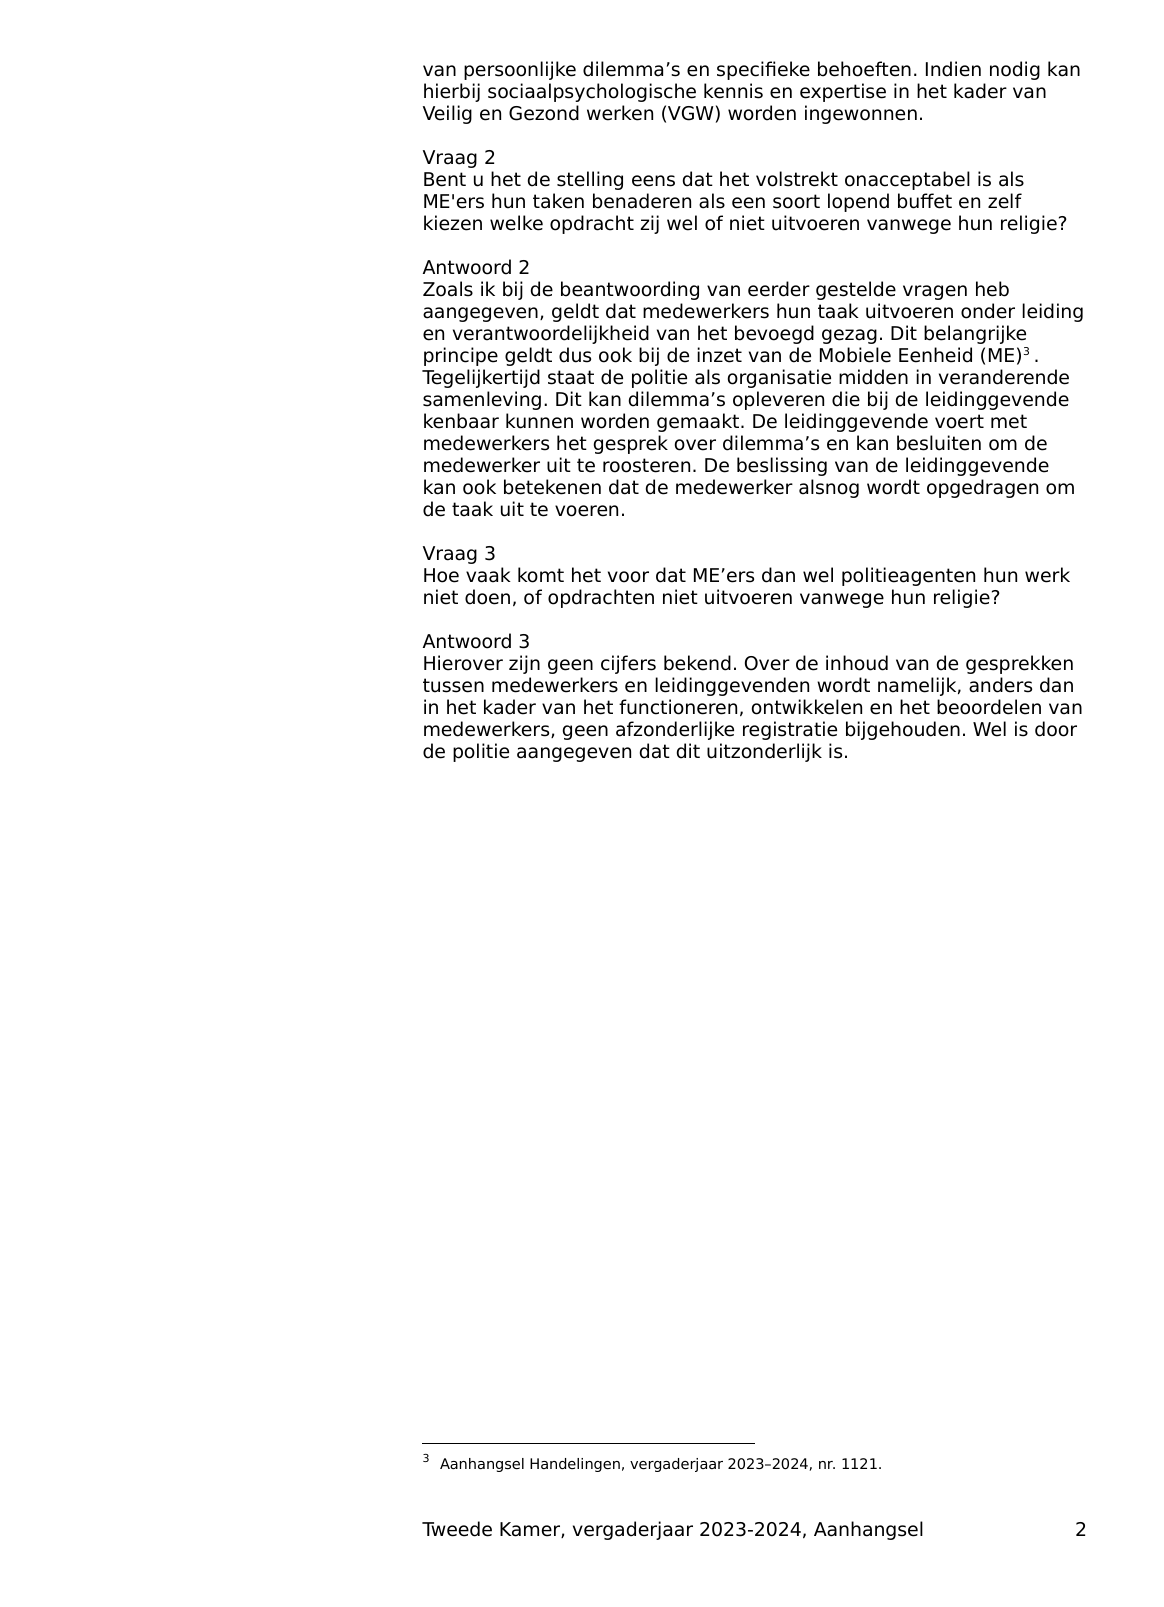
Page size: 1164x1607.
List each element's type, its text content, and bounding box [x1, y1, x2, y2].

text Zoals ik bij de beantwoording van eerder gestelde vragen heb aangegeven, geldt dat medewerkers hun taak uitvoeren onder leiding en verantwoordelijkheid van het bevoegd gezag. Dit belangrijke principe geldt dus ook bij de inzet van de Mobiele Eenheid (ME). [422, 279, 1087, 367]
text Bent u het de stelling eens dat het volstrekt onacceptabel is als ME'ers hun taken benaderen als een soort lopend buffet en zelf kiezen welke opdracht zij wel of niet uitvoeren vanwege hun religie? [422, 169, 1087, 235]
text Aanhangsel Handelingen, vergaderjaar 2023–2024, nr. 1121. [422, 1452, 1087, 1474]
text Tegelijkertijd staat de politie als organisatie midden in veranderende samenleving. Dit kan dilemma’s opleveren die bij de leidinggevende kenbaar kunnen worden gemaakt. De leidinggevende voert met medewerkers het gesprek over dilemma’s en kan besluiten om de medewerker uit te roosteren. De beslissing van de leidinggevende kan ook betekenen dat de medewerker alsnog wordt opgedragen om de taak uit te voeren. [422, 367, 1087, 521]
text Vraag 3 [422, 543, 1087, 565]
text van persoonlijke dilemma’s en specifieke behoeften. Indien nodig kan hierbij sociaalpsychologische kennis en expertise in het kader van Veilig en Gezond werken (VGW) worden ingewonnen. [422, 59, 1087, 125]
text Vraag 2 [422, 147, 1087, 169]
text Antwoord 3 [422, 631, 1087, 653]
text Hierover zijn geen cijfers bekend. Over de inhoud van de gesprekken tussen medewerkers en leidinggevenden wordt namelijk, anders dan in het kader van het functioneren, ontwikkelen en het beoordelen van medewerkers, geen afzonderlijke registratie bijgehouden. Wel is door de politie aangegeven dat dit uitzonderlijk is. [422, 653, 1087, 763]
text Antwoord 2 [422, 257, 1087, 279]
text Hoe vaak komt het voor dat ME’ers dan wel politieagenten hun werk niet doen, of opdrachten niet uitvoeren vanwege hun religie? [422, 565, 1087, 609]
